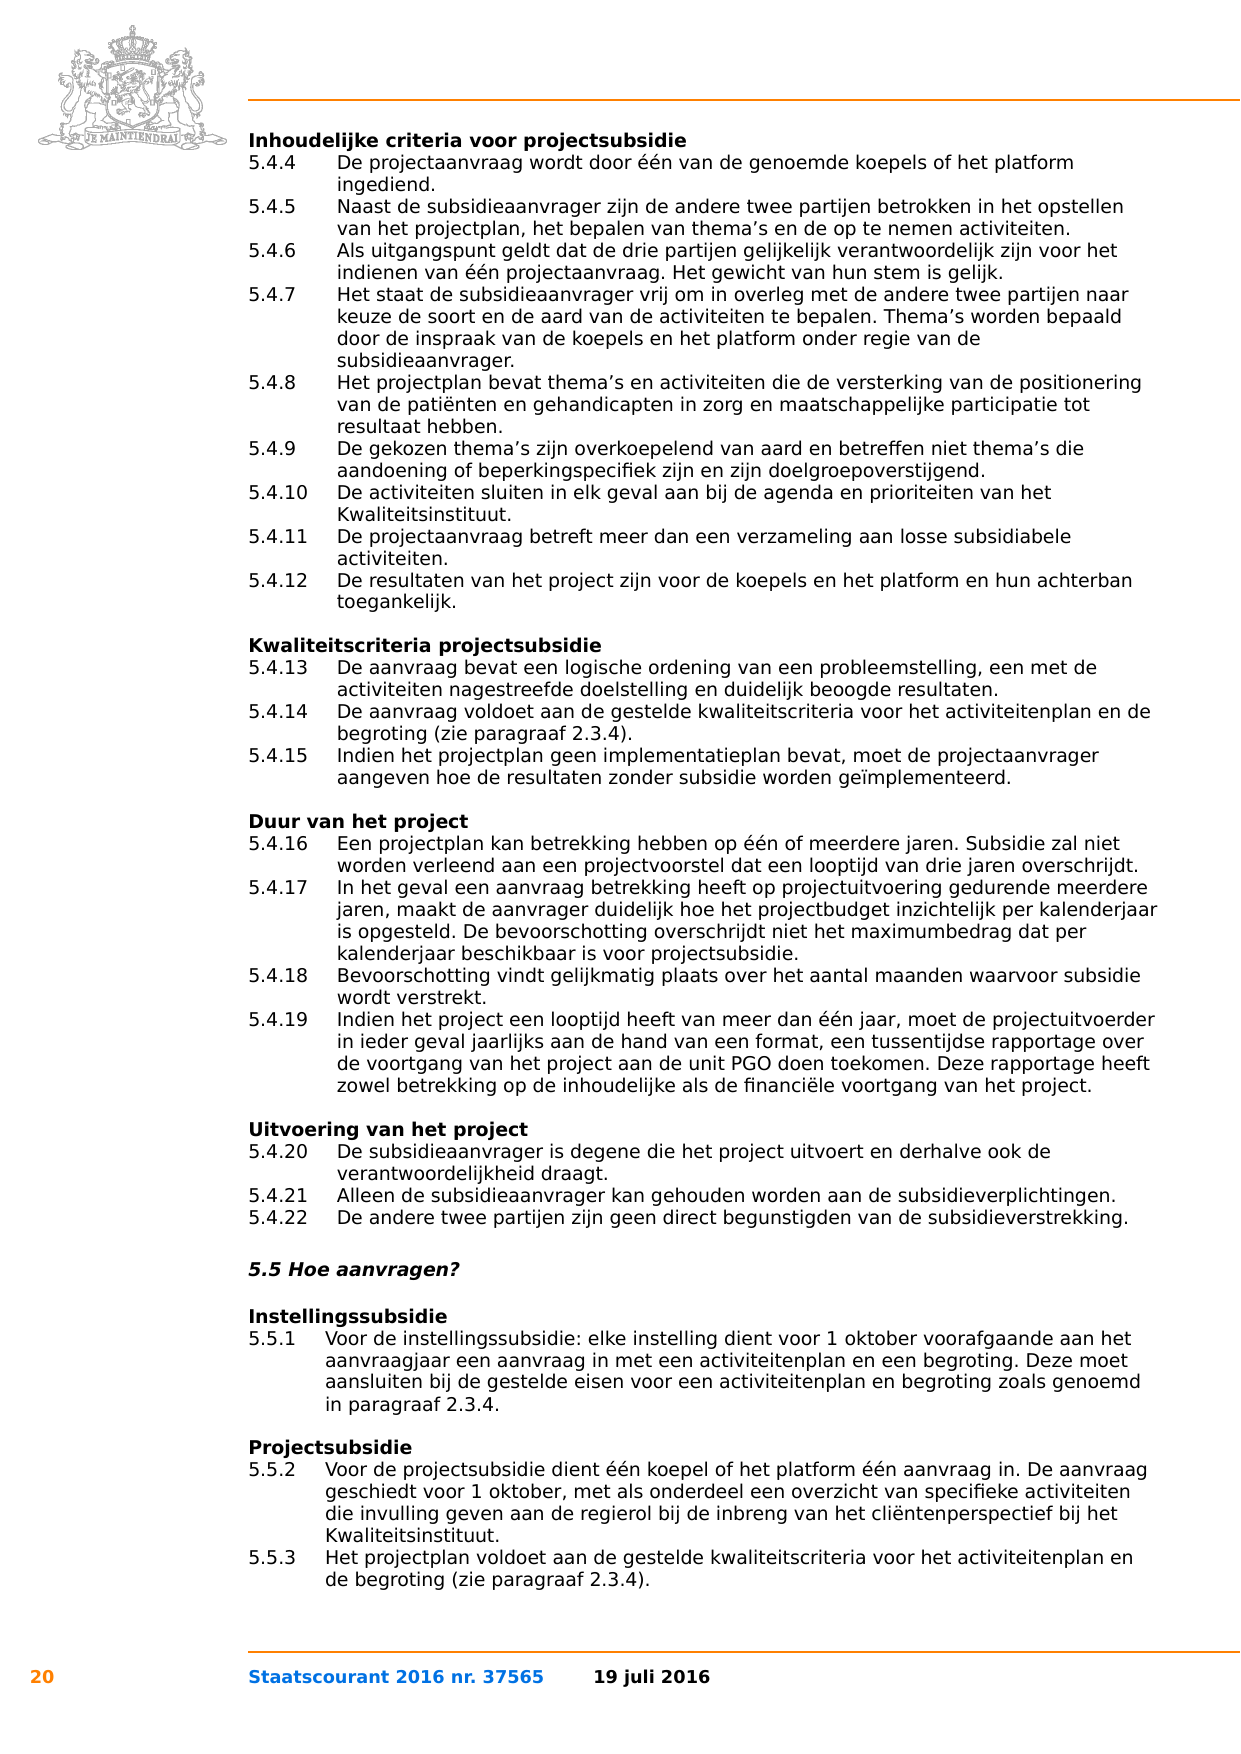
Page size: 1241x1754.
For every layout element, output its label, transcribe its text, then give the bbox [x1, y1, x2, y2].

text 5.4.22 De andere twee partijen zijn geen direct begunstigden van de subsidieverstrekking. [248, 1207, 1163, 1228]
text 5.4.6 Als uitgangspunt geldt dat de drie partijen gelijkelijk verantwoordelijk zijn voor het indienen van één projectaanvraag. Het gewicht van hun stem is gelijk. [248, 240, 1163, 284]
subtitle Kwaliteitscriteria projectsubsidie [248, 635, 1163, 657]
text 5.4.5 Naast de subsidieaanvrager zijn de andere twee partijen betrokken in het opstellen van het projectplan, het bepalen van thema’s en de op te nemen activiteiten. [248, 196, 1163, 240]
text 5.4.10 De activiteiten sluiten in elk geval aan bij de agenda en prioriteiten van het Kwaliteitsinstituut. [248, 482, 1163, 526]
subtitle Duur van het project [248, 811, 1163, 833]
text 5.5.1 Voor de instellingssubsidie: elke instelling dient voor 1 oktober voorafgaande aan het aanvraagjaar een aanvraag in met een activiteitenplan en een begroting. Deze moet aansluiten bij de gestelde eisen voor een activiteitenplan en begroting zoals genoemd in paragraaf 2.3.4. [248, 1327, 1163, 1415]
text 5.4.18 Bevoorschotting vindt gelijkmatig plaats over het aantal maanden waarvoor subsidie wordt verstrekt. [248, 965, 1163, 1009]
subtitle Inhoudelijke criteria voor projectsubsidie [248, 130, 1163, 152]
text 5.4.9 De gekozen thema’s zijn overkoepelend van aard en betreffen niet thema’s die aandoening of beperkingspecifiek zijn en zijn doelgroepoverstijgend. [248, 438, 1163, 482]
subtitle Instellingssubsidie [248, 1306, 1163, 1327]
text 5.4.11 De projectaanvraag betreft meer dan een verzameling aan losse subsidiabele activiteiten. [248, 526, 1163, 569]
text 5.5.2 Voor de projectsubsidie dient één koepel of het platform één aanvraag in. De aanvraag geschiedt voor 1 oktober, met als onderdeel een overzicht van specifieke activiteiten die invulling geven aan de regierol bij de inbreng van het cliëntenperspectief bij het Kwaliteitsinstituut. [248, 1459, 1163, 1547]
text 5.4.13 De aanvraag bevat een logische ordening van een probleemstelling, een met de activiteiten nagestreefde doelstelling en duidelijk beoogde resultaten. [248, 657, 1163, 701]
text 5.4.21 Alleen de subsidieaanvrager kan gehouden worden aan de subsidieverplichtingen. [248, 1184, 1163, 1207]
text 5.4.19 Indien het project een looptijd heeft van meer dan één jaar, moet de projectuitvoerder in ieder geval jaarlijks aan de hand van een format, een tussentijdse rapportage over de voortgang van het project aan de unit PGO doen toekomen. Deze rapportage heeft zowel betrekking op de inhoudelijke als de financiële voortgang van het project. [248, 1009, 1163, 1097]
text 5.4.14 De aanvraag voldoet aan de gestelde kwaliteitscriteria voor het activiteitenplan en de begroting (zie paragraaf 2.3.4). [248, 701, 1163, 745]
text 5.4.20 De subsidieaanvrager is degene die het project uitvoert en derhalve ook de verantwoordelijkheid draagt. [248, 1141, 1163, 1184]
text 5.4.12 De resultaten van het project zijn voor de koepels en het platform en hun achterban toegankelijk. [248, 569, 1163, 613]
text 5.4.8 Het projectplan bevat thema’s en activiteiten die de versterking van de positionering van de patiënten en gehandicapten in zorg en maatschappelijke participatie tot resultaat hebben. [248, 372, 1163, 438]
picture [38, 25, 227, 150]
subtitle Projectsubsidie [248, 1437, 1163, 1459]
text 5.4.17 In het geval een aanvraag betrekking heeft op projectuitvoering gedurende meerdere jaren, maakt de aanvrager duidelijk hoe het projectbudget inzichtelijk per kalenderjaar is opgesteld. De bevoorschotting overschrijdt niet het maximumbedrag dat per kalenderjaar beschikbaar is voor projectsubsidie. [248, 877, 1163, 965]
subtitle Uitvoering van het project [248, 1119, 1163, 1141]
text 5.4.15 Indien het projectplan geen implementatieplan bevat, moet de projectaanvrager aangeven hoe de resultaten zonder subsidie worden geïmplementeerd. [248, 745, 1163, 789]
subtitle 5.5 Hoe aanvragen? [248, 1258, 1163, 1281]
text 5.5.3 Het projectplan voldoet aan de gestelde kwaliteitscriteria voor het activiteitenplan en de begroting (zie paragraaf 2.3.4). [248, 1547, 1163, 1591]
text 5.4.16 Een projectplan kan betrekking hebben op één of meerdere jaren. Subsidie zal niet worden verleend aan een projectvoorstel dat een looptijd van drie jaren overschrijdt. [248, 833, 1163, 877]
text 5.4.4 De projectaanvraag wordt door één van de genoemde koepels of het platform ingediend. [248, 152, 1163, 196]
text 5.4.7 Het staat de subsidieaanvrager vrij om in overleg met de andere twee partijen naar keuze de soort en de aard van de activiteiten te bepalen. Thema’s worden bepaald door de inspraak van de koepels en het platform onder regie van de subsidieaanvrager. [248, 284, 1163, 372]
